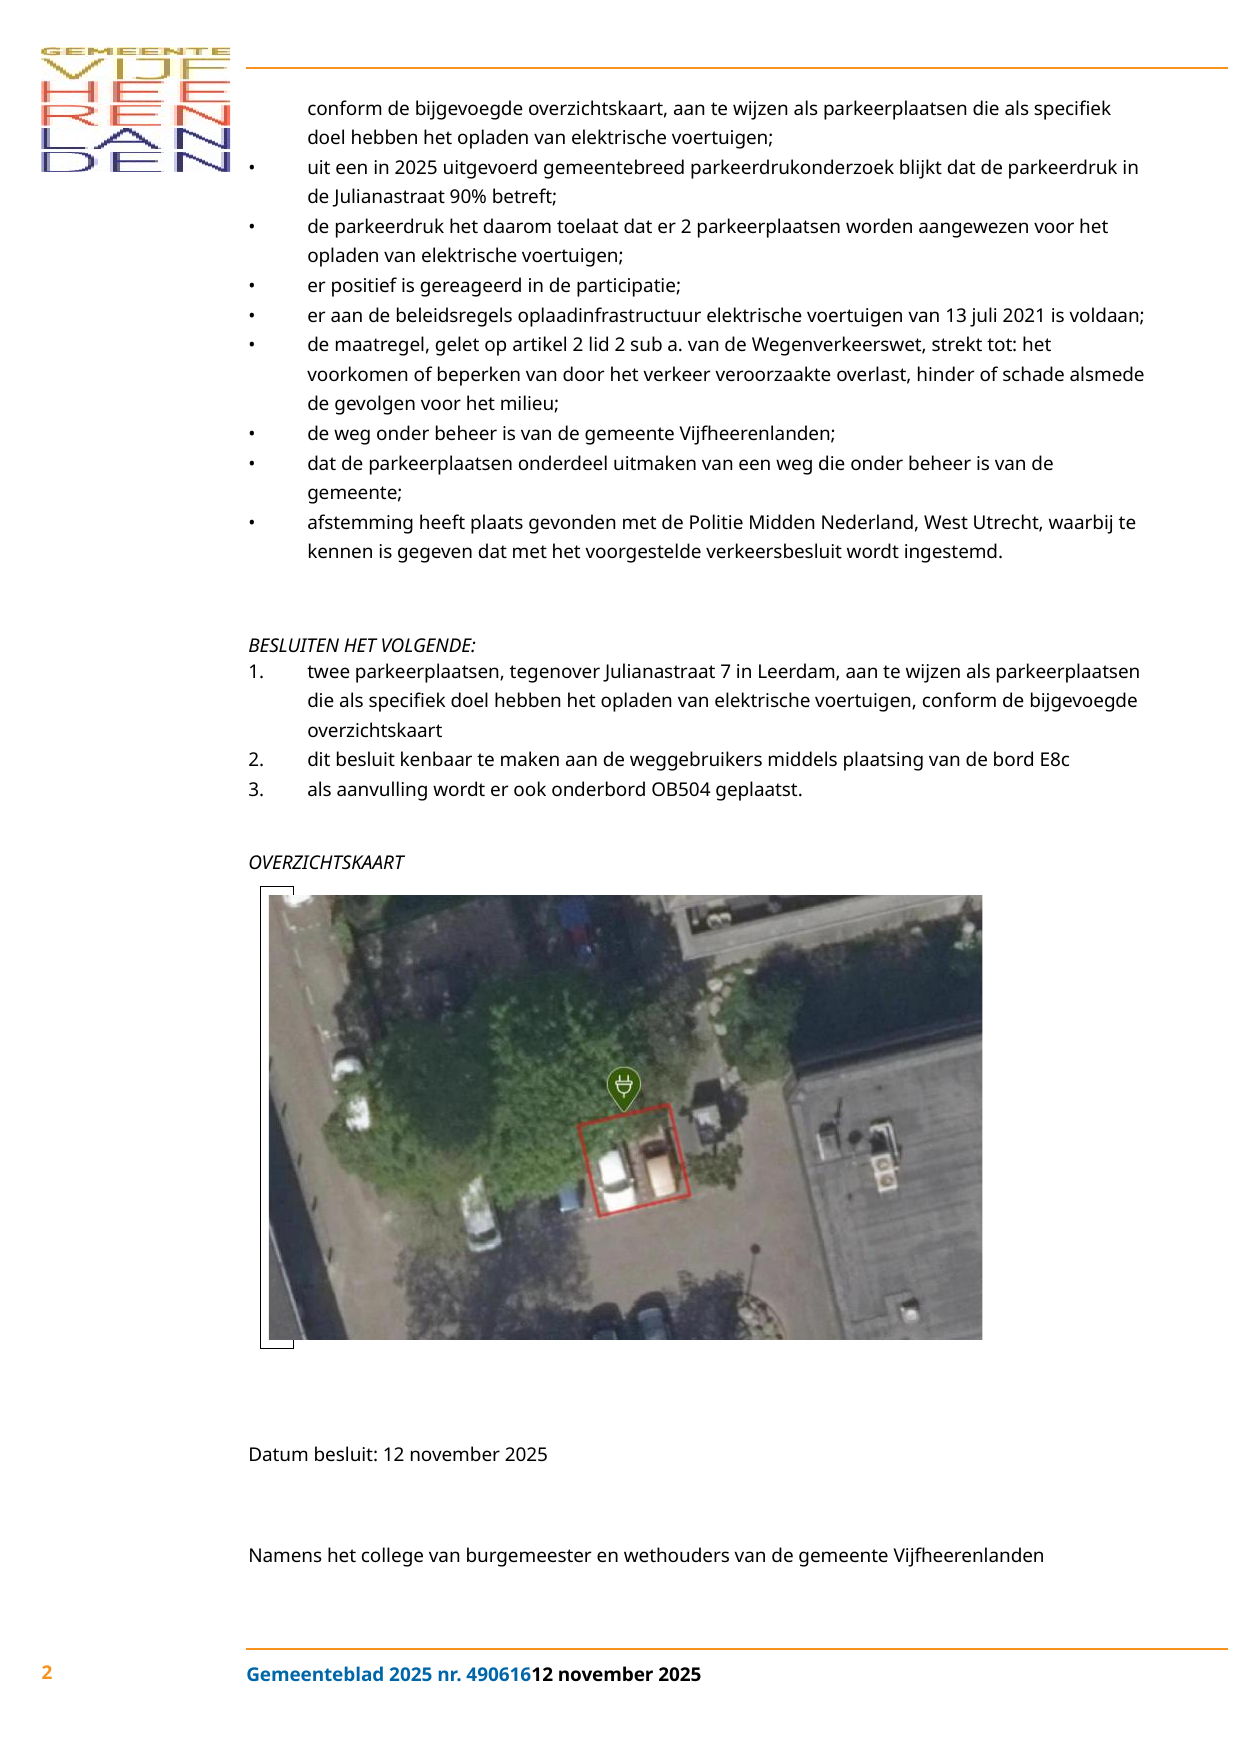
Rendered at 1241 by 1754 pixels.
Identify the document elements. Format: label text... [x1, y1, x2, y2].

text OVERZICHTSKAART [248, 849, 1152, 874]
list dit besluit kenbaar te maken aan de weggebruikers middels plaatsing van de bord E8c [248, 747, 1152, 772]
list uit een in 2025 uitgevoerd gemeentebreed parkeerdrukonderzoek blijkt dat de parkeerdruk in de Julianastraat 90% betreft; [248, 154, 1152, 209]
list als aanvulling wordt er ook onderbord OB504 geplaatst. [248, 776, 1152, 802]
text BESLUITEN HET VOLGENDE: [248, 632, 1152, 658]
text Namens het college van burgemeester en wethouders van de gemeente Vijfheerenlanden [248, 1542, 1152, 1568]
list de parkeerdruk het daarom toelaat dat er 2 parkeerplaatsen worden aangewezen voor het opladen van elektrische voertuigen; [248, 213, 1152, 268]
picture [268, 895, 983, 1340]
text Datum besluit: 12 november 2025 [248, 1441, 1152, 1467]
list er aan de beleidsregels oplaadinfrastructuur elektrische voertuigen van 13 juli 2021 is voldaan; [248, 302, 1152, 328]
list de weg onder beheer is van de gemeente Vijfheerenlanden; [248, 420, 1152, 446]
list er positief is gereageerd in de participatie; [248, 272, 1152, 298]
list de maatregel, gelet op artikel 2 lid 2 sub a. van de Wegenverkeerswet, strekt tot: het voorkomen of beperken van door het verkeer veroorzaakte overlast, hinder of schade alsmede de gevolgen voor het milieu; [248, 331, 1152, 416]
list twee parkeerplaatsen, tegenover Julianastraat 7 in Leerdam, aan te wijzen als parkeerplaatsen die als specifiek doel hebben het opladen van elektrische voertuigen, conform de bijgevoegde overzichtskaart [248, 658, 1152, 743]
list dat de parkeerplaatsen onderdeel uitmaken van een weg die onder beheer is van de gemeente; [248, 450, 1152, 505]
picture [41, 47, 231, 172]
list afstemming heeft plaats gevonden met de Politie Midden Nederland, West Utrecht, waarbij te kennen is gegeven dat met het voorgestelde verkeersbesluit wordt ingestemd. [248, 509, 1152, 564]
list conform de bijgevoegde overzichtskaart, aan te wijzen als parkeerplaatsen die als specifiek doel hebben het opladen van elektrische voertuigen; [248, 95, 1152, 150]
